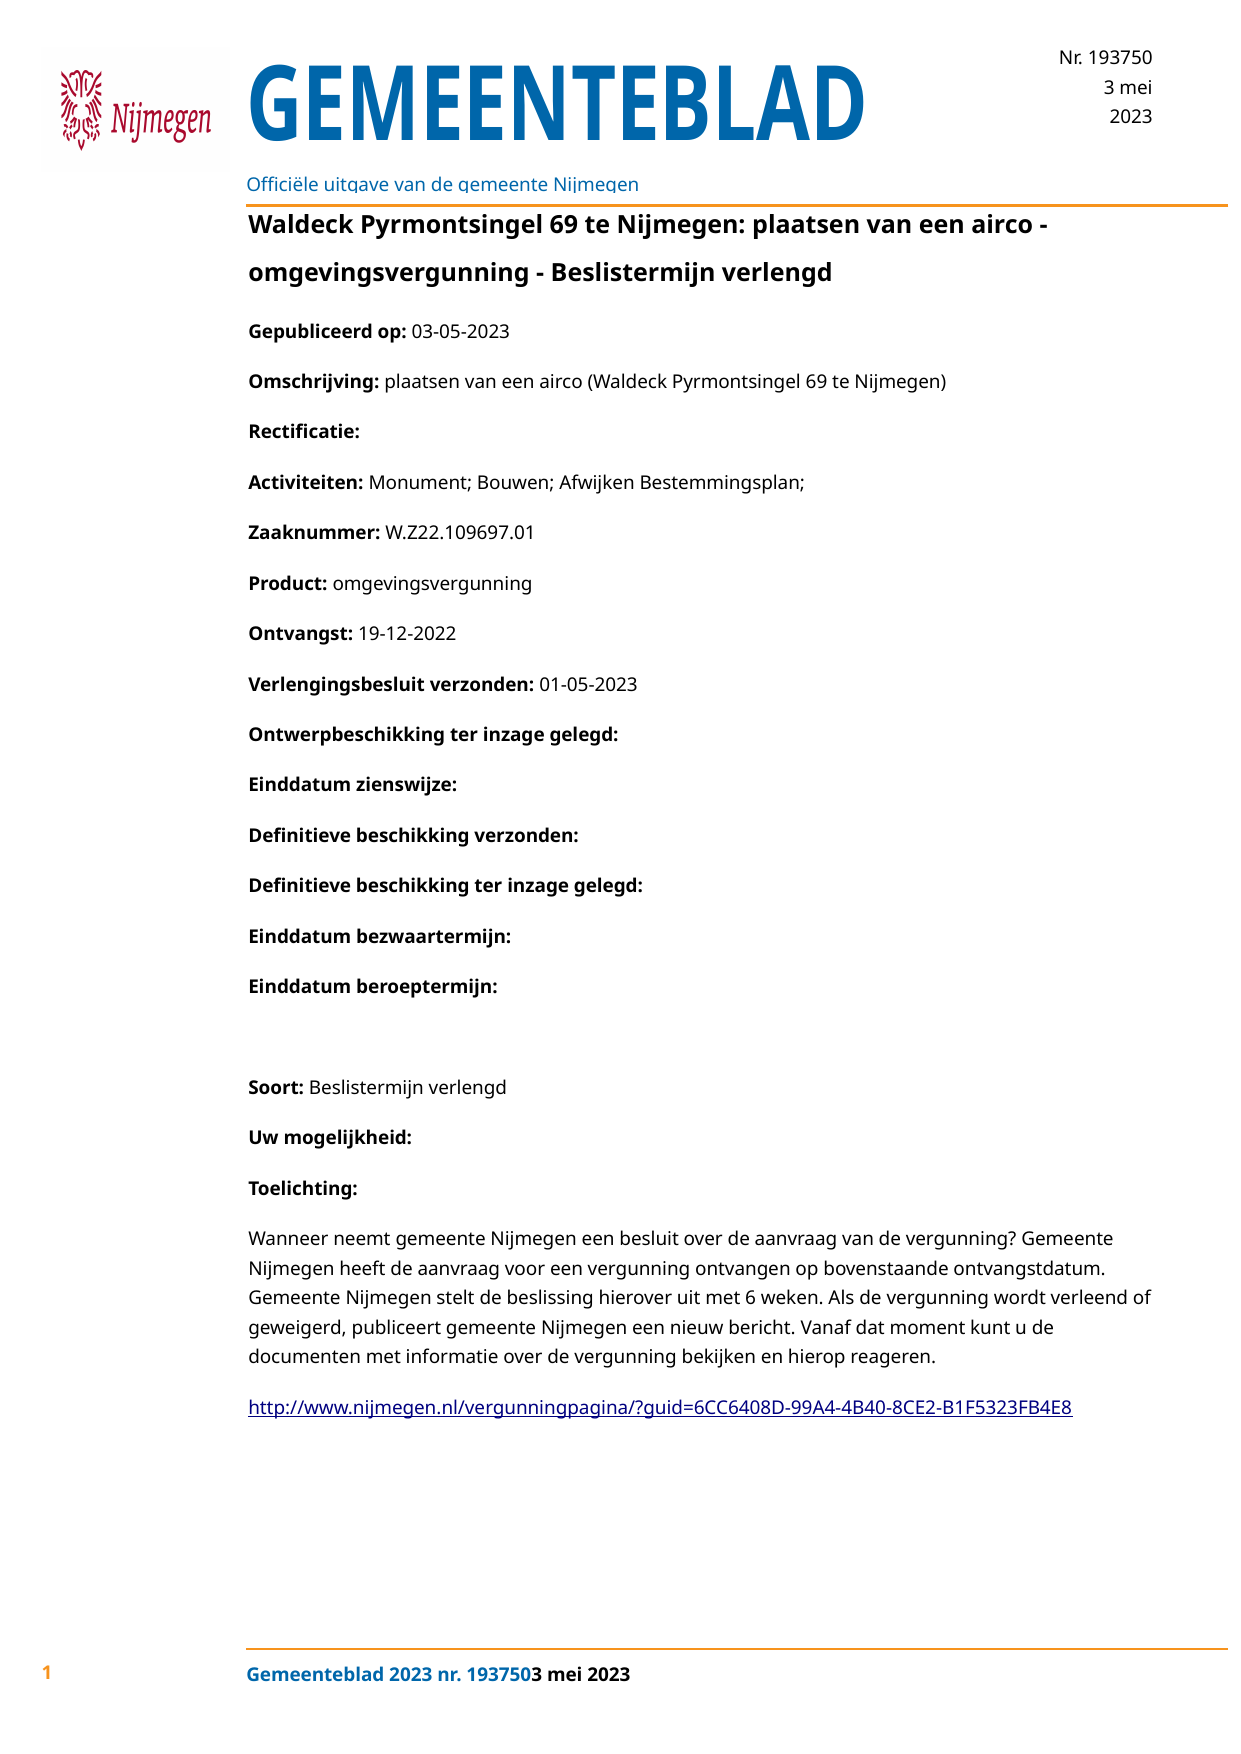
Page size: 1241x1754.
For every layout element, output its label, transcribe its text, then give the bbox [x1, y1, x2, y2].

text Wanneer neemt gemeente Nijmegen een besluit over de aanvraag van de vergunning? Gemeente Nijmegen heeft de aanvraag voor een vergunning ontvangen op bovenstaande ontvangstdatum. Gemeente Nijmegen stelt de beslissing hierover uit met 6 weken. Als de vergunning wordt verleend of geweigerd, publiceert gemeente Nijmegen een nieuw bericht. Vanaf dat moment kunt u de documenten met informatie over de vergunning bekijken en hierop reageren. [248, 1225, 1152, 1369]
text Ontvangst: 19-12-2022 [248, 620, 1152, 646]
text Omschrijving: plaatsen van een airco (Waldeck Pyrmontsingel 69 te Nijmegen) [248, 368, 1152, 394]
picture [41, 47, 231, 172]
text Definitieve beschikking ter inzage gelegd: [248, 872, 1152, 898]
text Product: omgevingsvergunning [248, 570, 1152, 596]
text Einddatum bezwaartermijn: [248, 923, 1152, 949]
text Uw mogelijkheid: [248, 1124, 1152, 1150]
text Verlengingsbesluit verzonden: 01-05-2023 [248, 671, 1152, 697]
text Toelichting: [248, 1175, 1152, 1201]
text Einddatum zienswijze: [248, 772, 1152, 797]
text Soort: Beslistermijn verlengd [248, 1074, 1152, 1100]
text Definitieve beschikking verzonden: [248, 822, 1152, 848]
text Zaaknummer: W.Z22.109697.01 [248, 519, 1152, 545]
text Activiteiten: Monument; Bouwen; Afwijken Bestemmingsplan; [248, 469, 1152, 495]
text Waldeck Pyrmontsingel 69 te Nijmegen: plaatsen van een airco - omgevingsvergunning - Beslistermijn verlengd [248, 207, 1152, 288]
text Rectificatie: [248, 419, 1152, 444]
text Einddatum beroeptermijn: [248, 973, 1152, 999]
text Ontwerpbeschikking ter inzage gelegd: [248, 721, 1152, 747]
text Gepubliceerd op: 03-05-2023 [248, 318, 1152, 344]
text http://www.nijmegen.nl/vergunningpagina/?guid=6CC6408D-99A4-4B40-8CE2-B1F5323FB4E8 [248, 1394, 1152, 1420]
